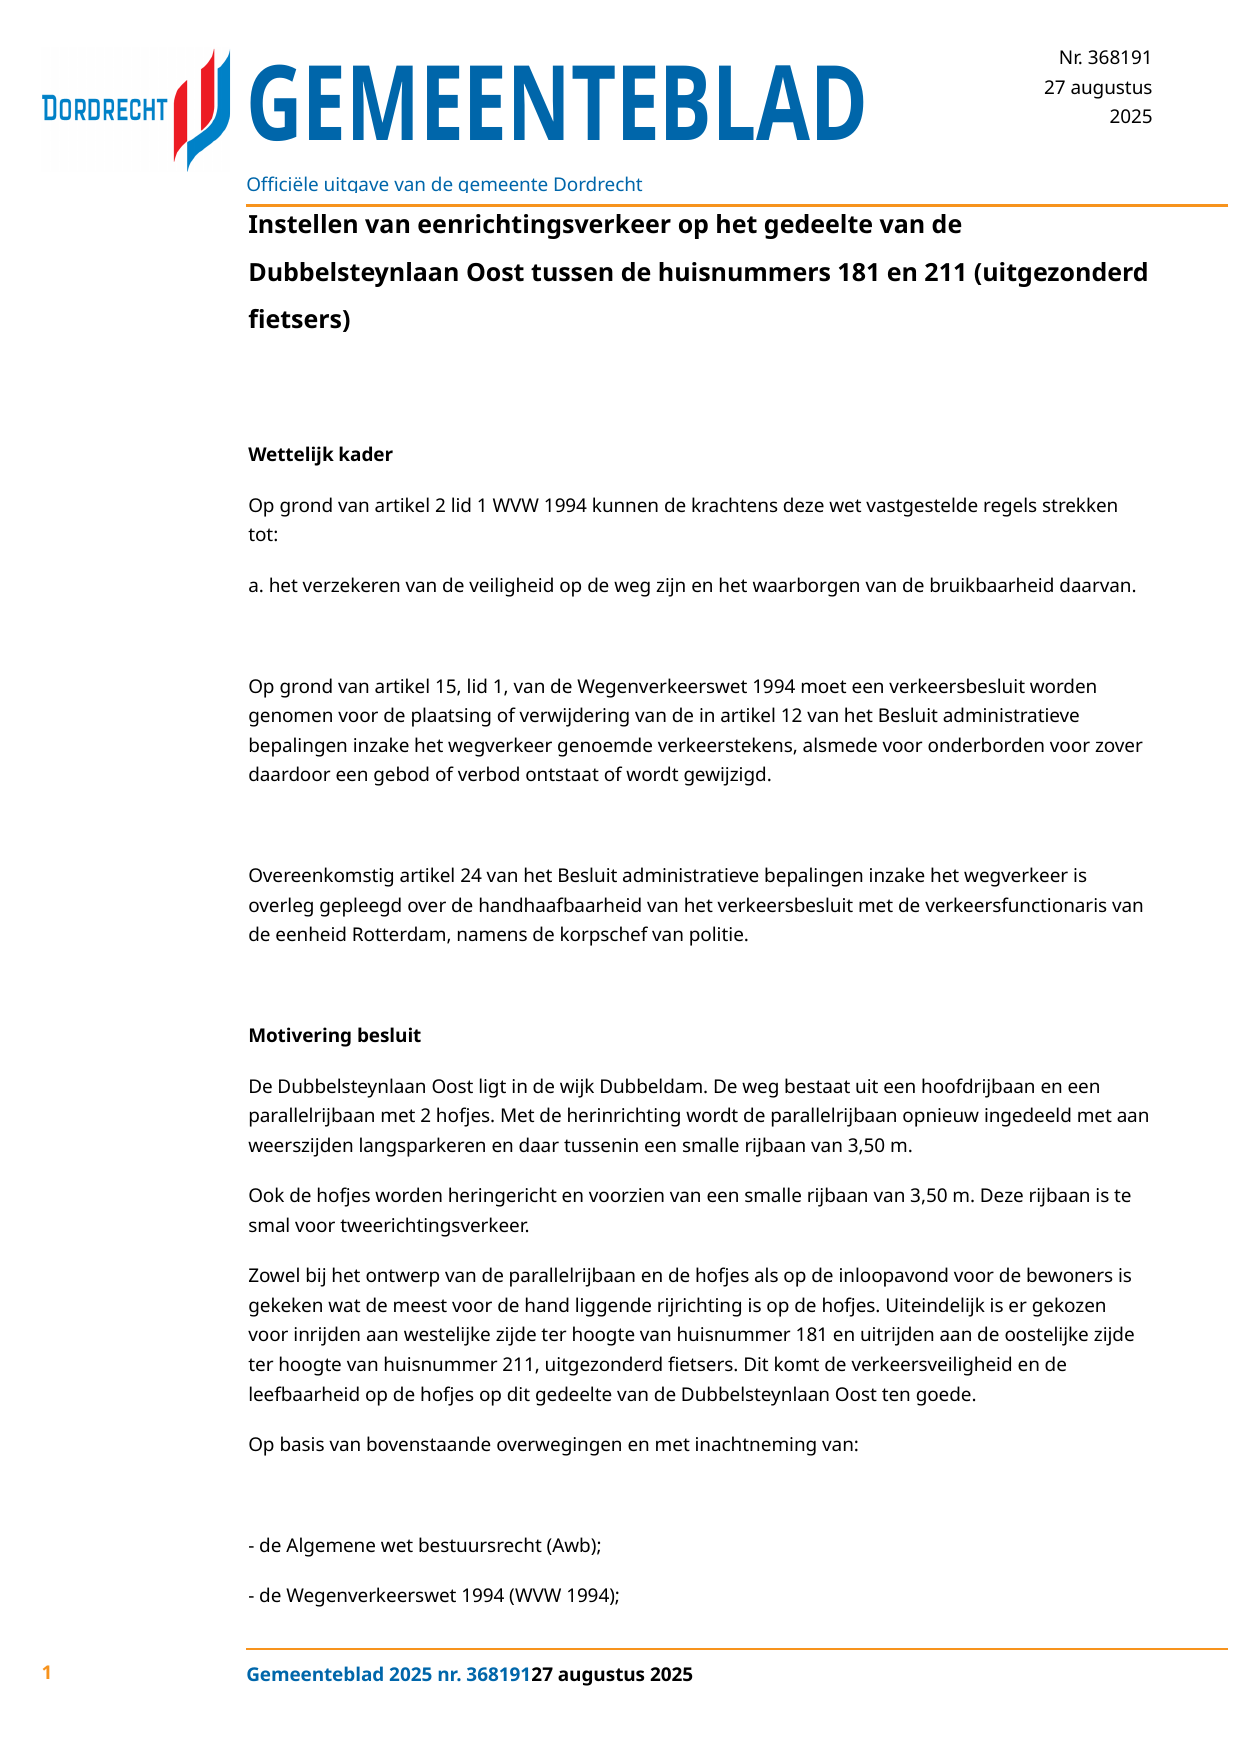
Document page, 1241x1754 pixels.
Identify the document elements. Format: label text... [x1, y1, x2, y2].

picture [41, 47, 231, 172]
text - de Wegenverkeerswet 1994 (WVW 1994); [248, 1582, 1152, 1608]
text Wettelijk kader [248, 442, 1152, 467]
text Zowel bij het ontwerp van de parallelrijbaan en de hofjes als op de inloopavond voor de bewoners is gekeken wat de meest voor de hand liggende rijrichting is op de hofjes. Uiteindelijk is er gekozen voor inrijden aan westelijke zijde ter hoogte van huisnummer 181 en uitrijden aan de oostelijke zijde ter hoogte van huisnummer 211, uitgezonderd fietsers. Dit komt de verkeersveiligheid en de leefbaarheid op de hofjes op dit gedeelte van de Dubbelsteynlaan Oost ten goede. [248, 1262, 1152, 1407]
text Motivering besluit [248, 1022, 1152, 1048]
text Overeenkomstig artikel 24 van het Besluit administratieve bepalingen inzake het wegverkeer is overleg gepleegd over de handhaafbaarheid van het verkeersbesluit met de verkeersfunctionaris van de eenheid Rotterdam, namens de korpschef van politie. [248, 862, 1152, 947]
text a. het verzekeren van de veiligheid op de weg zijn en het waarborgen van de bruikbaarheid daarvan. [248, 572, 1152, 598]
text Op basis van bovenstaande overwegingen en met inachtneming van: [248, 1431, 1152, 1457]
text Instellen van eenrichtingsverkeer op het gedeelte van de Dubbelsteynlaan Oost tussen de huisnummers 181 en 211 (uitgezonderd fietsers) [248, 207, 1152, 336]
text - de Algemene wet bestuursrecht (Awb); [248, 1532, 1152, 1558]
text De Dubbelsteynlaan Oost ligt in de wijk Dubbeldam. De weg bestaat uit een hoofdrijbaan en een parallelrijbaan met 2 hofjes. Met de herinrichting wordt de parallelrijbaan opnieuw ingedeeld met aan weerszijden langsparkeren en daar tussenin een smalle rijbaan van 3,50 m. [248, 1073, 1152, 1158]
text Ook de hofjes worden heringericht en voorzien van een smalle rijbaan van 3,50 m. Deze rijbaan is te smal voor tweerichtingsverkeer. [248, 1182, 1152, 1238]
text Op grond van artikel 15, lid 1, van de Wegenverkeerswet 1994 moet een verkeersbesluit worden genomen voor de plaatsing of verwijdering van de in artikel 12 van het Besluit administratieve bepalingen inzake het wegverkeer genoemde verkeerstekens, alsmede voor onderborden voor zover daardoor een gebod of verbod ontstaat of wordt gewijzigd. [248, 673, 1152, 787]
text Op grond van artikel 2 lid 1 WVW 1994 kunnen de krachtens deze wet vastgestelde regels strekken tot: [248, 492, 1152, 547]
